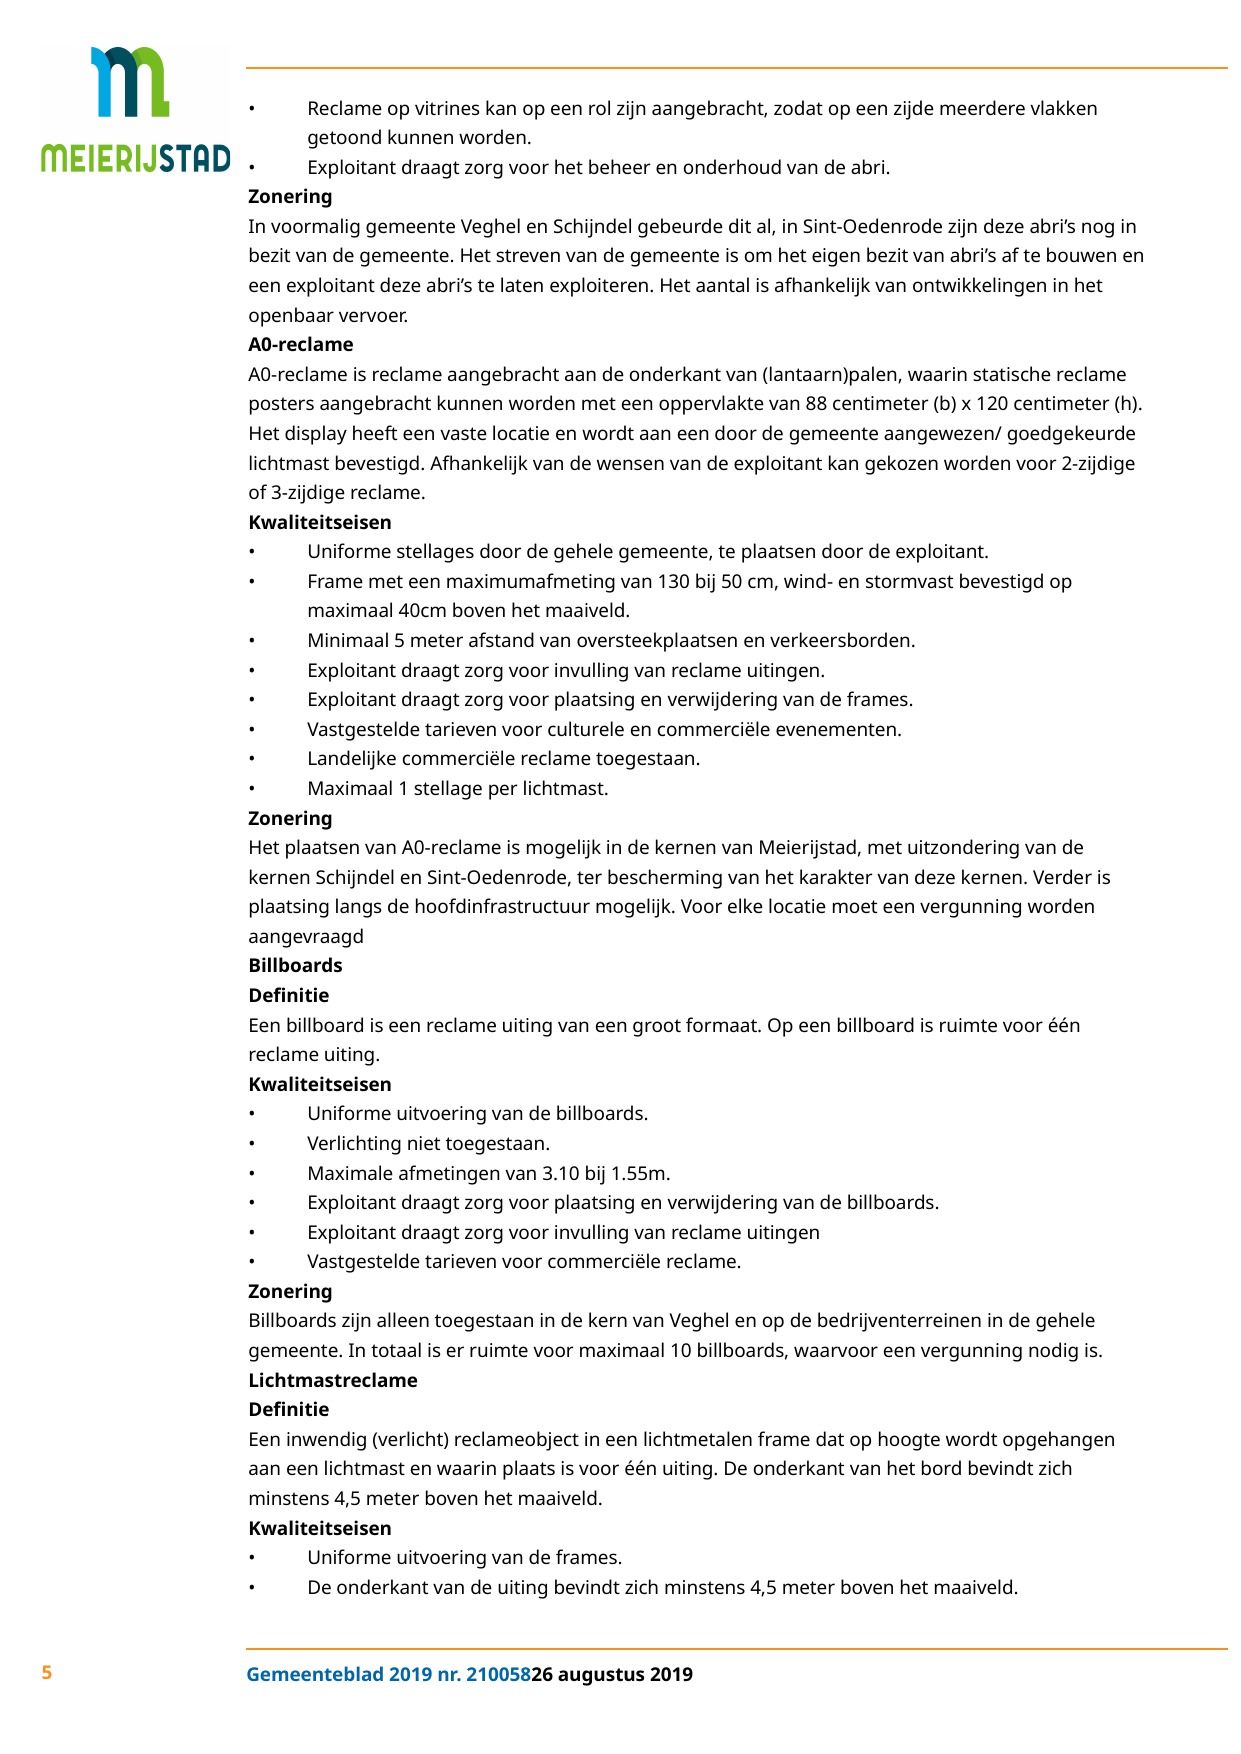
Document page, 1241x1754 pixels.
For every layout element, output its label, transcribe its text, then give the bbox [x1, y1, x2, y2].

text Definitie [248, 982, 1152, 1008]
list Uniforme stellages door de gehele gemeente, te plaatsen door de exploitant. [248, 538, 1152, 564]
text Zonering [248, 1278, 1152, 1304]
list Exploitant draagt zorg voor invulling van reclame uitingen [248, 1219, 1152, 1245]
list Frame met een maximumafmeting van 130 bij 50 cm, wind- en stormvast bevestigd op maximaal 40cm boven het maaiveld. [248, 568, 1152, 623]
list Uniforme uitvoering van de billboards. [248, 1101, 1152, 1126]
text Kwaliteitseisen [248, 1071, 1152, 1097]
text Een billboard is een reclame uiting van een groot formaat. Op een billboard is ruimte voor één reclame uiting. [248, 1012, 1152, 1067]
text Zonering [248, 805, 1152, 831]
list Landelijke commerciële reclame toegestaan. [248, 746, 1152, 771]
list De onderkant van de uiting bevindt zich minstens 4,5 meter boven het maaiveld. [248, 1574, 1152, 1600]
text A0-reclame [248, 331, 1152, 357]
list Vastgestelde tarieven voor culturele en commerciële evenementen. [248, 716, 1152, 742]
text Billboards zijn alleen toegestaan in de kern van Veghel en op de bedrijventerreinen in de gehele gemeente. In totaal is er ruimte voor maximaal 10 billboards, waarvoor een vergunning nodig is. [248, 1308, 1152, 1363]
list Maximale afmetingen van 3.10 bij 1.55m. [248, 1160, 1152, 1186]
text Kwaliteitseisen [248, 509, 1152, 535]
text In voormalig gemeente Veghel en Schijndel gebeurde dit al, in Sint-Oedenrode zijn deze abri’s nog in bezit van de gemeente. Het streven van de gemeente is om het eigen bezit van abri’s af te bouwen en een exploitant deze abri’s te laten exploiteren. Het aantal is afhankelijk van ontwikkelingen in het openbaar vervoer. [248, 213, 1152, 328]
text Billboards [248, 953, 1152, 978]
list Reclame op vitrines kan op een rol zijn aangebracht, zodat op een zijde meerdere vlakken getoond kunnen worden. [248, 95, 1152, 150]
list Minimaal 5 meter afstand van oversteekplaatsen en verkeersborden. [248, 627, 1152, 653]
list Maximaal 1 stellage per lichtmast. [248, 775, 1152, 801]
list Exploitant draagt zorg voor plaatsing en verwijdering van de frames. [248, 686, 1152, 712]
list Uniforme uitvoering van de frames. [248, 1544, 1152, 1570]
text Het plaatsen van A0-reclame is mogelijk in de kernen van Meierijstad, met uitzondering van de kernen Schijndel en Sint-Oedenrode, ter bescherming van het karakter van deze kernen. Verder is plaatsing langs de hoofdinfrastructuur mogelijk. Voor elke locatie moet een vergunning worden aangevraagd [248, 834, 1152, 949]
text Zonering [248, 183, 1152, 209]
text Definitie [248, 1396, 1152, 1422]
picture [41, 47, 231, 172]
text A0-reclame is reclame aangebracht aan de onderkant van (lantaarn)palen, waarin statische reclame posters aangebracht kunnen worden met een oppervlakte van 88 centimeter (b) x 120 centimeter (h). Het display heeft een vaste locatie en wordt aan een door de gemeente aangewezen/ goedgekeurde lichtmast bevestigd. Afhankelijk van de wensen van de exploitant kan gekozen worden voor 2-zijdige of 3-zijdige reclame. [248, 361, 1152, 505]
list Exploitant draagt zorg voor het beheer en onderhoud van de abri. [248, 154, 1152, 180]
list Verlichting niet toegestaan. [248, 1130, 1152, 1156]
text Kwaliteitseisen [248, 1515, 1152, 1541]
text Een inwendig (verlicht) reclameobject in een lichtmetalen frame dat op hoogte wordt opgehangen aan een lichtmast en waarin plaats is voor één uiting. De onderkant van het bord bevindt zich minstens 4,5 meter boven het maaiveld. [248, 1426, 1152, 1511]
text Lichtmastreclame [248, 1367, 1152, 1393]
list Vastgestelde tarieven voor commerciële reclame. [248, 1248, 1152, 1274]
list Exploitant draagt zorg voor plaatsing en verwijdering van de billboards. [248, 1189, 1152, 1215]
list Exploitant draagt zorg voor invulling van reclame uitingen. [248, 657, 1152, 683]
